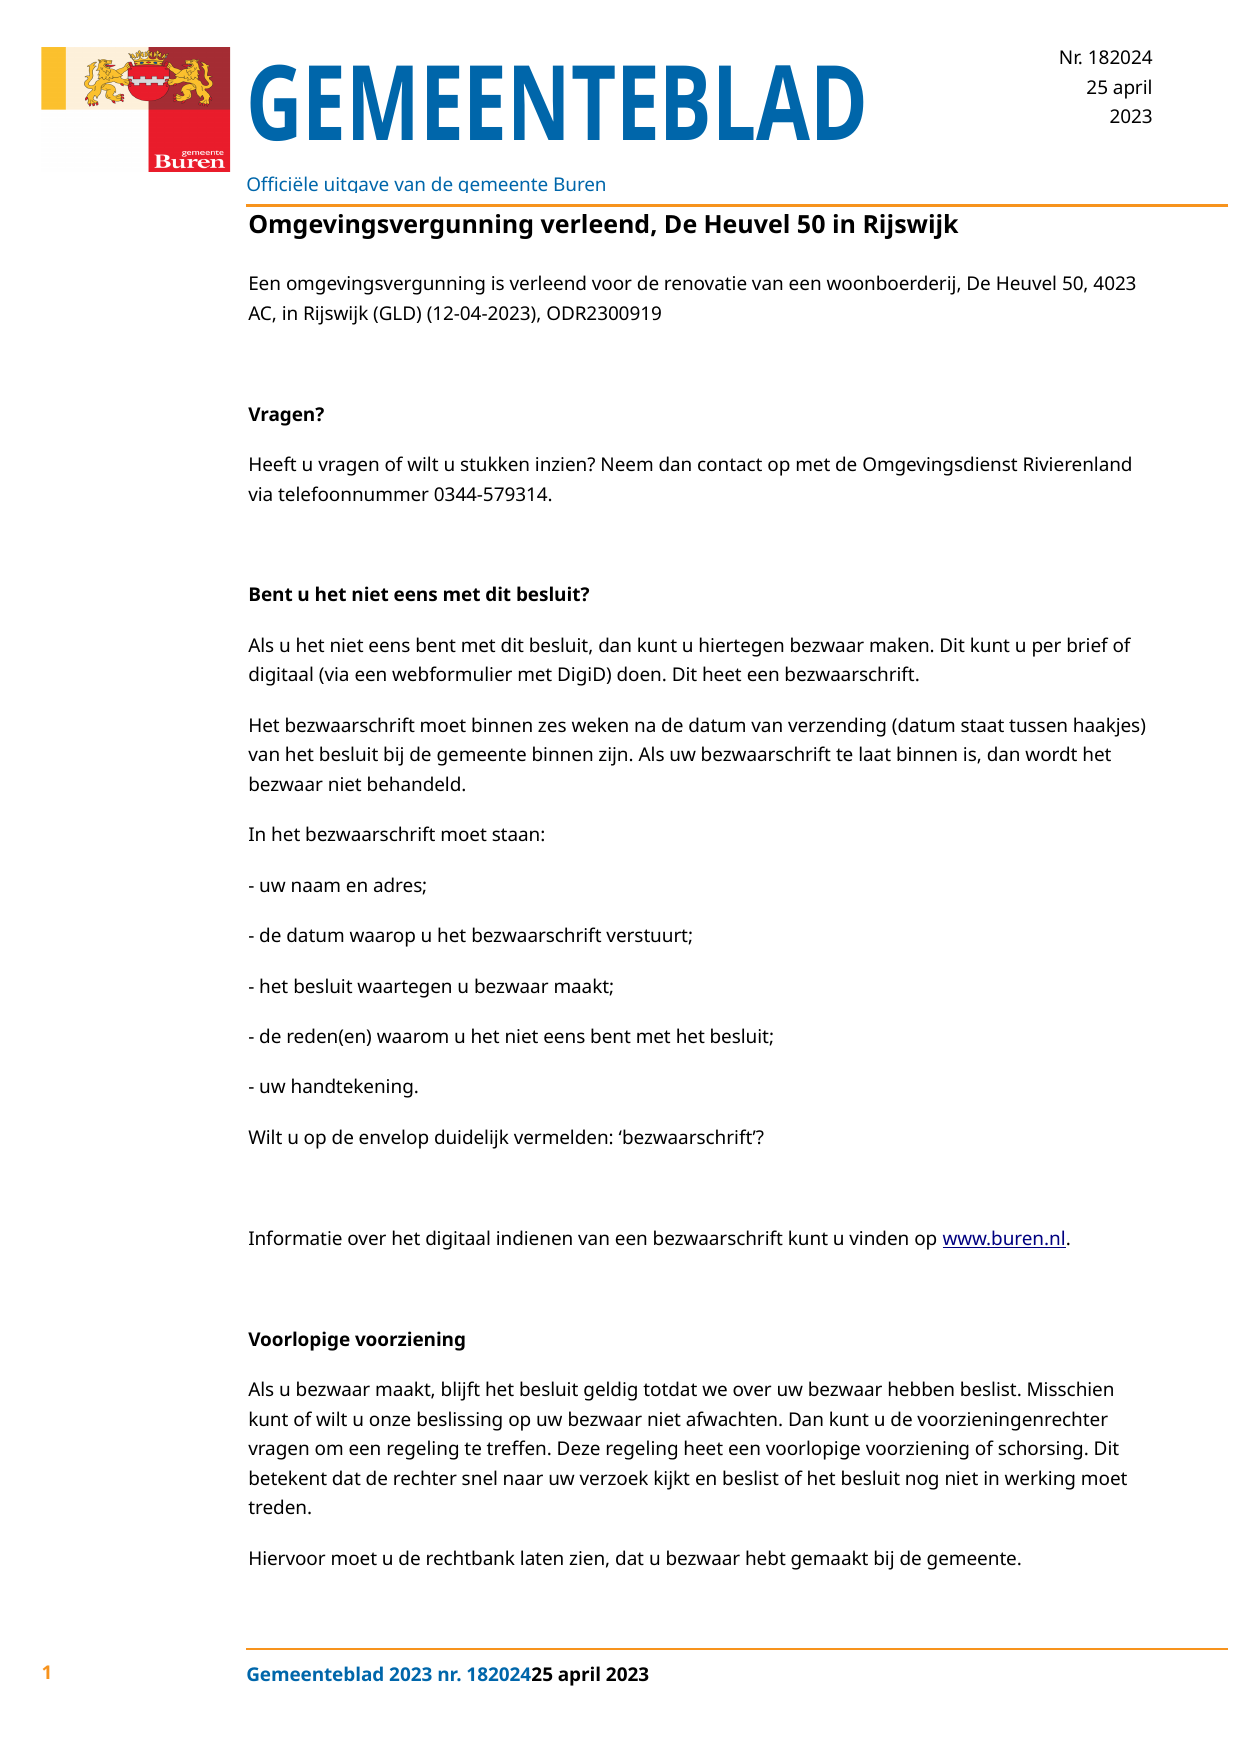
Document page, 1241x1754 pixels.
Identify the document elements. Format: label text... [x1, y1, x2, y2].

text Als u bezwaar maakt, blijft het besluit geldig totdat we over uw bezwaar hebben beslist. Misschien kunt of wilt u onze beslissing op uw bezwaar niet afwachten. Dan kunt u de voorzieningenrechter vragen om een regeling te treffen. Deze regeling heet een voorlopige voorziening of schorsing. Dit betekent dat de rechter snel naar uw verzoek kijkt en beslist of het besluit nog niet in werking moet treden. [248, 1376, 1152, 1520]
text Vragen? [248, 401, 1152, 426]
text Een omgevingsvergunning is verleend voor de renovatie van een woonboerderij, De Heuvel 50, 4023 AC, in Rijswijk (GLD) (12-04-2023), ODR2300919 [248, 270, 1152, 326]
picture [41, 47, 231, 172]
text Omgevingsvergunning verleend, De Heuvel 50 in Rijswijk [248, 207, 1152, 241]
text - de reden(en) waarom u het niet eens bent met het besluit; [248, 1023, 1152, 1049]
text Heeft u vragen of wilt u stukken inzien? Neem dan contact op met de Omgevingsdienst Rivierenland via telefoonnummer 0344-579314. [248, 451, 1152, 506]
text Informatie over het digitaal indienen van een bezwaarschrift kunt u vinden op www.buren.nl. [248, 1225, 1152, 1251]
text - de datum waarop u het bezwaarschrift verstuurt; [248, 922, 1152, 948]
text - uw handtekening. [248, 1074, 1152, 1099]
text Wilt u op de envelop duidelijk vermelden: ‘bezwaarschrift’? [248, 1124, 1152, 1150]
text Voorlopige voorziening [248, 1326, 1152, 1351]
text In het bezwaarschrift moet staan: [248, 822, 1152, 847]
text - uw naam en adres; [248, 872, 1152, 898]
text - het besluit waartegen u bezwaar maakt; [248, 973, 1152, 998]
text Als u het niet eens bent met dit besluit, dan kunt u hiertegen bezwaar maken. Dit kunt u per brief of digitaal (via een webformulier met DigiD) doen. Dit heet een bezwaarschrift. [248, 632, 1152, 687]
text Het bezwaarschrift moet binnen zes weken na de datum van verzending (datum staat tussen haakjes) van het besluit bij de gemeente binnen zijn. Als uw bezwaarschrift te laat binnen is, dan wordt het bezwaar niet behandeld. [248, 712, 1152, 797]
text Bent u het niet eens met dit besluit? [248, 582, 1152, 607]
text Hiervoor moet u de rechtbank laten zien, dat u bezwaar hebt gemaakt bij de gemeente. [248, 1545, 1152, 1571]
